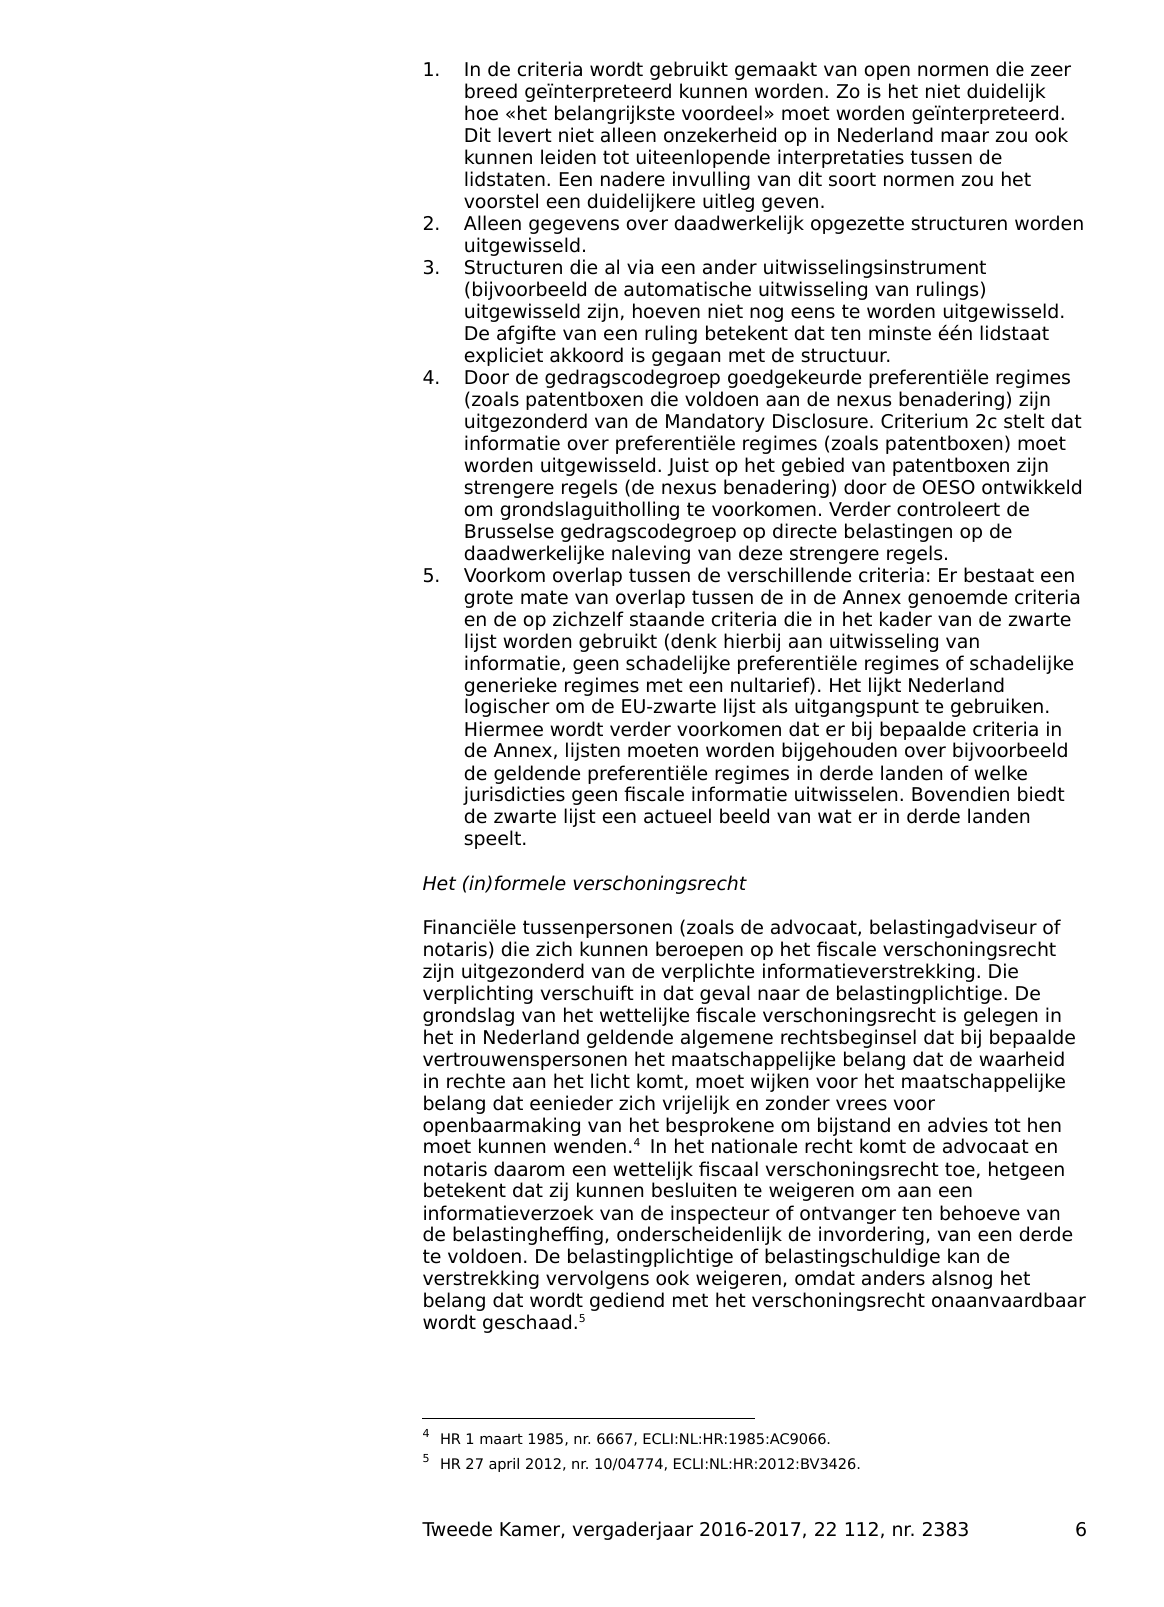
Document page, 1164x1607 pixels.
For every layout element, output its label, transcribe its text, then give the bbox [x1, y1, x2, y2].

text 3. Structuren die al via een ander uitwisselingsinstrument (bijvoorbeeld de automatische uitwisseling van rulings) uitgewisseld zijn, hoeven niet nog eens te worden uitgewisseld. De afgifte van een ruling betekent dat ten minste één lidstaat expliciet akkoord is gegaan met de structuur. [422, 257, 1087, 367]
text 1. In de criteria wordt gebruikt gemaakt van open normen die zeer breed geïnterpreteerd kunnen worden. Zo is het niet duidelijk hoe «het belangrijkste voordeel» moet worden geïnterpreteerd. Dit levert niet alleen onzekerheid op in Nederland maar zou ook kunnen leiden tot uiteenlopende interpretaties tussen de lidstaten. Een nadere invulling van dit soort normen zou het voorstel een duidelijkere uitleg geven. [422, 59, 1087, 213]
text 4. Door de gedragscodegroep goedgekeurde preferentiële regimes (zoals patentboxen die voldoen aan de nexus benadering) zijn uitgezonderd van de Mandatory Disclosure. Criterium 2c stelt dat informatie over preferentiële regimes (zoals patentboxen) moet worden uitgewisseld. Juist op het gebied van patentboxen zijn strengere regels (de nexus benadering) door de OESO ontwikkeld om grondslaguitholling te voorkomen. Verder controleert de Brusselse gedragscodegroep op directe belastingen op de daadwerkelijke naleving van deze strengere regels. [422, 367, 1087, 564]
text HR 1 maart 1985, nr. 6667, ECLI:NL:HR:1985:AC9066. [422, 1427, 1087, 1449]
text HR 27 april 2012, nr. 10/04774, ECLI:NL:HR:2012:BV3426. [422, 1452, 1087, 1474]
text 2. Alleen gegevens over daadwerkelijk opgezette structuren worden uitgewisseld. [422, 213, 1087, 257]
text Financiële tussenpersonen (zoals de advocaat, belastingadviseur of notaris) die zich kunnen beroepen op het fiscale verschoningsrecht zijn uitgezonderd van de verplichte informatieverstrekking. Die verplichting verschuift in dat geval naar de belastingplichtige. De grondslag van het wettelijke fiscale verschoningsrecht is gelegen in het in Nederland geldende algemene rechtsbeginsel dat bij bepaalde vertrouwenspersonen het maatschappelijke belang dat de waarheid in rechte aan het licht komt, moet wijken voor het maatschappelijke belang dat eenieder zich vrijelijk en zonder vrees voor openbaarmaking van het besprokene om bijstand en advies tot hen moet kunnen wenden. In het nationale recht komt de advocaat en notaris daarom een wettelijk fiscaal verschoningsrecht toe, hetgeen betekent dat zij kunnen besluiten te weigeren om aan een informatieverzoek van de inspecteur of ontvanger ten behoeve van de belastingheffing, onderscheidenlijk de invordering, van een derde te voldoen. De belastingplichtige of belastingschuldige kan de verstrekking vervolgens ook weigeren, omdat anders alsnog het belang dat wordt gediend met het verschoningsrecht onaanvaardbaar wordt geschaad. [422, 917, 1087, 1334]
text 5. Voorkom overlap tussen de verschillende criteria: Er bestaat een grote mate van overlap tussen de in de Annex genoemde criteria en de op zichzelf staande criteria die in het kader van de zwarte lijst worden gebruikt (denk hierbij aan uitwisseling van informatie, geen schadelijke preferentiële regimes of schadelijke generieke regimes met een nultarief). Het lijkt Nederland logischer om de EU-zwarte lijst als uitgangspunt te gebruiken. Hiermee wordt verder voorkomen dat er bij bepaalde criteria in de Annex, lijsten moeten worden bijgehouden over bijvoorbeeld de geldende preferentiële regimes in derde landen of welke jurisdicties geen fiscale informatie uitwisselen. Bovendien biedt de zwarte lijst een actueel beeld van wat er in derde landen speelt. [422, 564, 1087, 850]
subtitle Het (in)formele verschoningsrecht [422, 872, 1087, 894]
